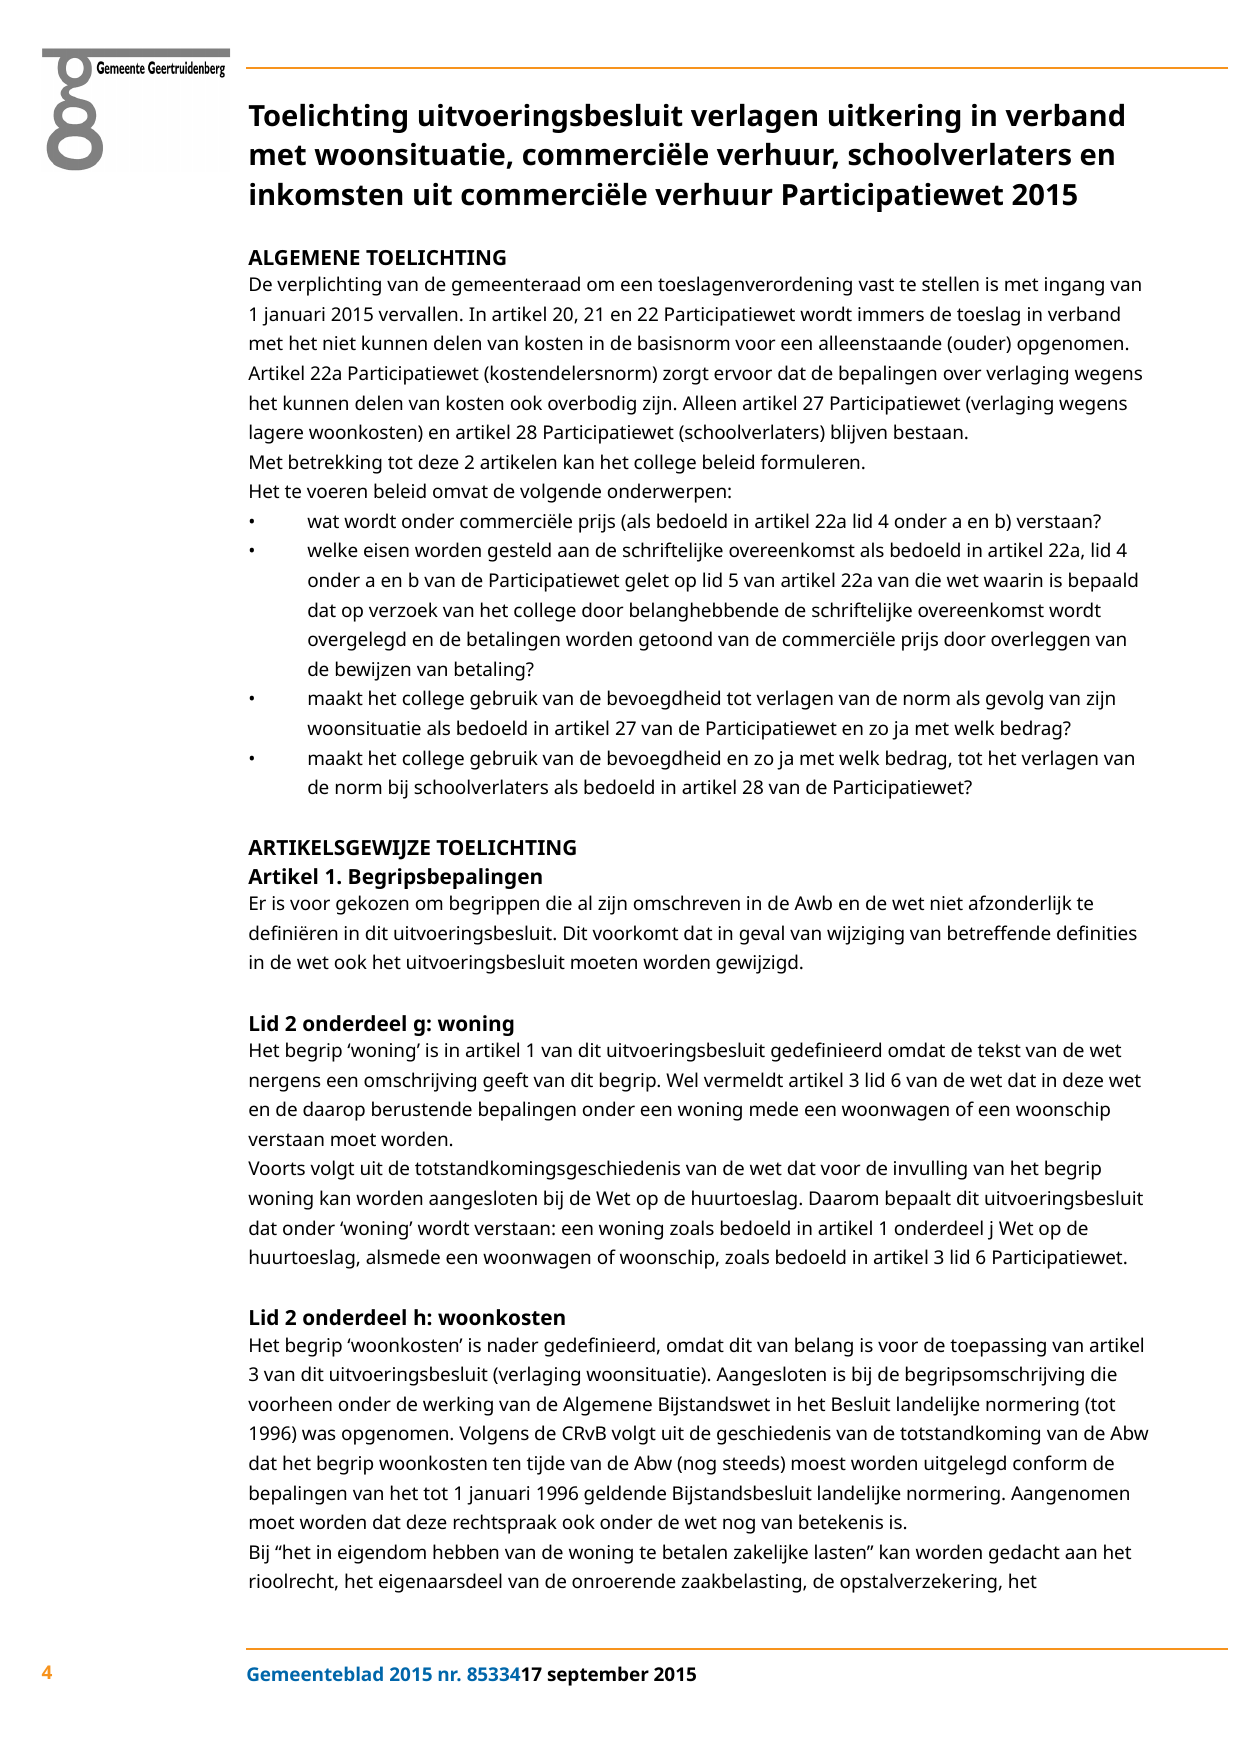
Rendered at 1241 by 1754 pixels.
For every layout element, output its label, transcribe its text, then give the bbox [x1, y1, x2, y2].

text Er is voor gekozen om begrippen die al zijn omschreven in de Awb en de wet niet afzonderlijk te definiëren in dit uitvoeringsbesluit. Dit voorkomt dat in geval van wijziging van betreffende definities in de wet ook het uitvoeringsbesluit moeten worden gewijzigd. [248, 890, 1152, 975]
text Artikel 22a Participatiewet (kostendelersnorm) zorgt ervoor dat de bepalingen over verlaging wegens het kunnen delen van kosten ook overbodig zijn. Alleen artikel 27 Participatiewet (verlaging wegens lagere woonkosten) en artikel 28 Participatiewet (schoolverlaters) blijven bestaan. [248, 360, 1152, 445]
text Het begrip ‘woning’ is in artikel 1 van dit uitvoeringsbesluit gedefinieerd omdat de tekst van de wet nergens een omschrijving geeft van dit begrip. Wel vermeldt artikel 3 lid 6 van de wet dat in deze wet en de daarop berustende bepalingen onder een woning mede een woonwagen of een woonschip verstaan moet worden. [248, 1037, 1152, 1152]
text Lid 2 onderdeel h: woonkosten [248, 1303, 1152, 1332]
text ARTIKELSGEWIJZE TOELICHTING [248, 833, 1152, 862]
text Het begrip ‘woonkosten’ is nader gedefinieerd, omdat dit van belang is voor de toepassing van artikel 3 van dit uitvoeringsbesluit (verlaging woonsituatie). Aangesloten is bij de begripsomschrijving die voorheen onder de werking van de Algemene Bijstandswet in het Besluit landelijke normering (tot 1996) was opgenomen. Volgens de CRvB volgt uit de geschiedenis van de totstandkoming van de Abw dat het begrip woonkosten ten tijde van de Abw (nog steeds) moest worden uitgelegd conform de bepalingen van het tot 1 januari 1996 geldende Bijstandsbesluit landelijke normering. Aangenomen moet worden dat deze rechtspraak ook onder de wet nog van betekenis is. [248, 1332, 1152, 1535]
text Toelichting uitvoeringsbesluit verlagen uitkering in verband met woonsituatie, commerciële verhuur, schoolverlaters en inkomsten uit commerciële verhuur Participatiewet 2015 [248, 95, 1152, 214]
text Het te voeren beleid omvat de volgende onderwerpen: [248, 478, 1152, 504]
text Artikel 1. Begripsbepalingen [248, 862, 1152, 890]
text Bij “het in eigendom hebben van de woning te betalen zakelijke lasten” kan worden gedacht aan het rioolrecht, het eigenaarsdeel van de onroerende zaakbelasting, de opstalverzekering, het [248, 1539, 1152, 1594]
text ALGEMENE TOELICHTING [248, 243, 1152, 271]
list maakt het college gebruik van de bevoegdheid en zo ja met welk bedrag, tot het verlagen van de norm bij schoolverlaters als bedoeld in artikel 28 van de Participatiewet? [248, 745, 1152, 800]
list wat wordt onder commerciële prijs (als bedoeld in artikel 22a lid 4 onder a en b) verstaan? [248, 508, 1152, 534]
text De verplichting van de gemeenteraad om een toeslagenverordening vast te stellen is met ingang van 1 januari 2015 vervallen. In artikel 20, 21 en 22 Participatiewet wordt immers de toeslag in verband met het niet kunnen delen van kosten in de basisnorm voor een alleenstaande (ouder) opgenomen. [248, 271, 1152, 356]
picture [41, 47, 231, 172]
text Met betrekking tot deze 2 artikelen kan het college beleid formuleren. [248, 449, 1152, 475]
list welke eisen worden gesteld aan de schriftelijke overeenkomst als bedoeld in artikel 22a, lid 4 onder a en b van de Participatiewet gelet op lid 5 van artikel 22a van die wet waarin is bepaald dat op verzoek van het college door belanghebbende de schriftelijke overeenkomst wordt overgelegd en de betalingen worden getoond van de commerciële prijs door overleggen van de bewijzen van betaling? [248, 538, 1152, 682]
text Voorts volgt uit de totstandkomingsgeschiedenis van de wet dat voor de invulling van het begrip woning kan worden aangesloten bij de Wet op de huurtoeslag. Daarom bepaalt dit uitvoeringsbesluit dat onder ‘woning’ wordt verstaan: een woning zoals bedoeld in artikel 1 onderdeel j Wet op de huurtoeslag, alsmede een woonwagen of woonschip, zoals bedoeld in artikel 3 lid 6 Participatiewet. [248, 1156, 1152, 1270]
text Lid 2 onderdeel g: woning [248, 1009, 1152, 1037]
list maakt het college gebruik van de bevoegdheid tot verlagen van de norm als gevolg van zijn woonsituatie als bedoeld in artikel 27 van de Participatiewet en zo ja met welk bedrag? [248, 686, 1152, 741]
